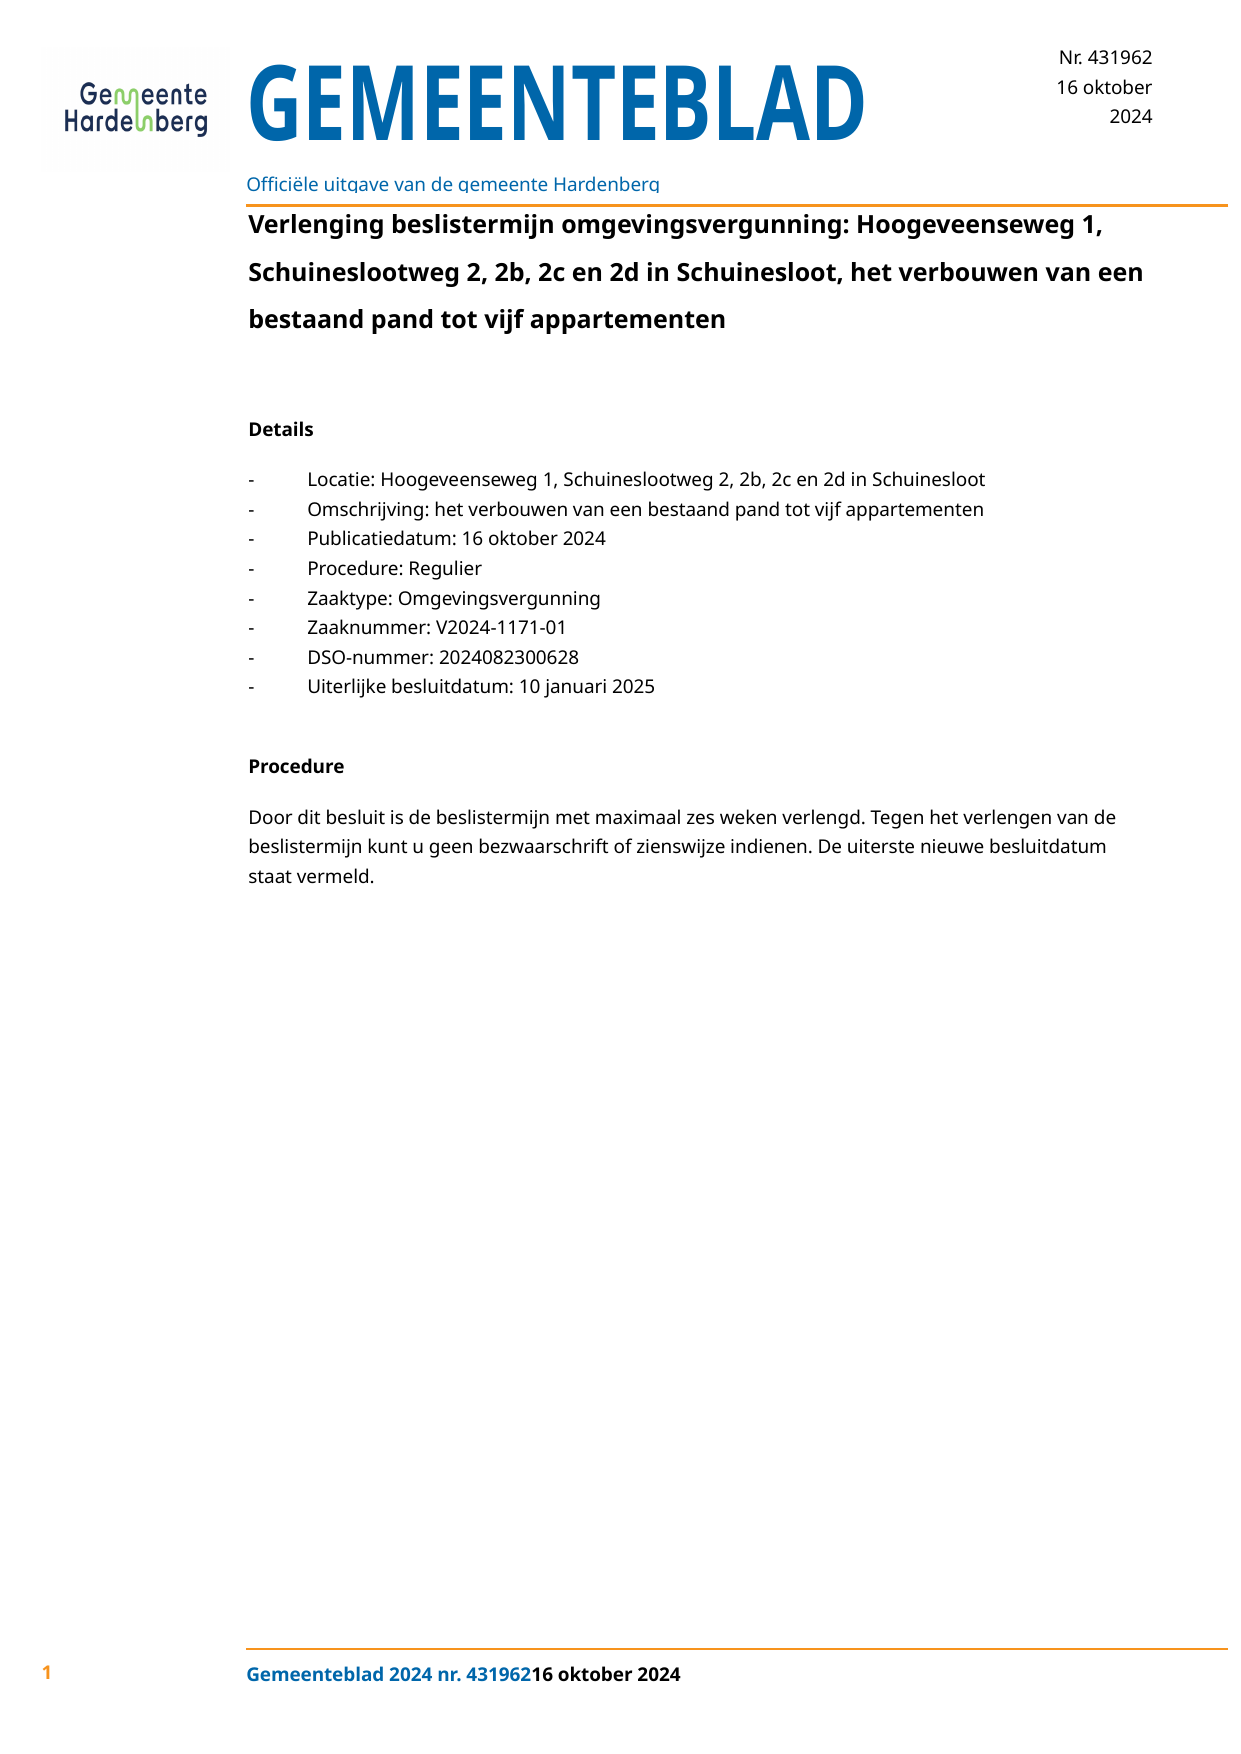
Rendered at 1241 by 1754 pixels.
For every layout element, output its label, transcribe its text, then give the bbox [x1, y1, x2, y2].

text Door dit besluit is de beslistermijn met maximaal zes weken verlengd. Tegen het verlengen van de beslistermijn kunt u geen bezwaarschrift of zienswijze indienen. De uiterste nieuwe besluitdatum staat vermeld. [248, 804, 1152, 889]
list Locatie: Hoogeveenseweg 1, Schuineslootweg 2, 2b, 2c en 2d in Schuinesloot [248, 466, 1152, 492]
list Publicatiedatum: 16 oktober 2024 [248, 526, 1152, 551]
text Verlenging beslistermijn omgevingsvergunning: Hoogeveenseweg 1, Schuineslootweg 2, 2b, 2c en 2d in Schuinesloot, het verbouwen van een bestaand pand tot vijf appartementen [248, 207, 1152, 336]
text Procedure [248, 753, 1152, 779]
list Zaaktype: Omgevingsvergunning [248, 585, 1152, 610]
list Procedure: Regulier [248, 555, 1152, 581]
picture [41, 47, 231, 172]
list Uiterlijke besluitdatum: 10 januari 2025 [248, 673, 1152, 699]
list Omschrijving: het verbouwen van een bestaand pand tot vijf appartementen [248, 496, 1152, 522]
list Zaaknummer: V2024-1171-01 [248, 614, 1152, 640]
text Details [248, 416, 1152, 442]
list DSO-nummer: 2024082300628 [248, 644, 1152, 669]
